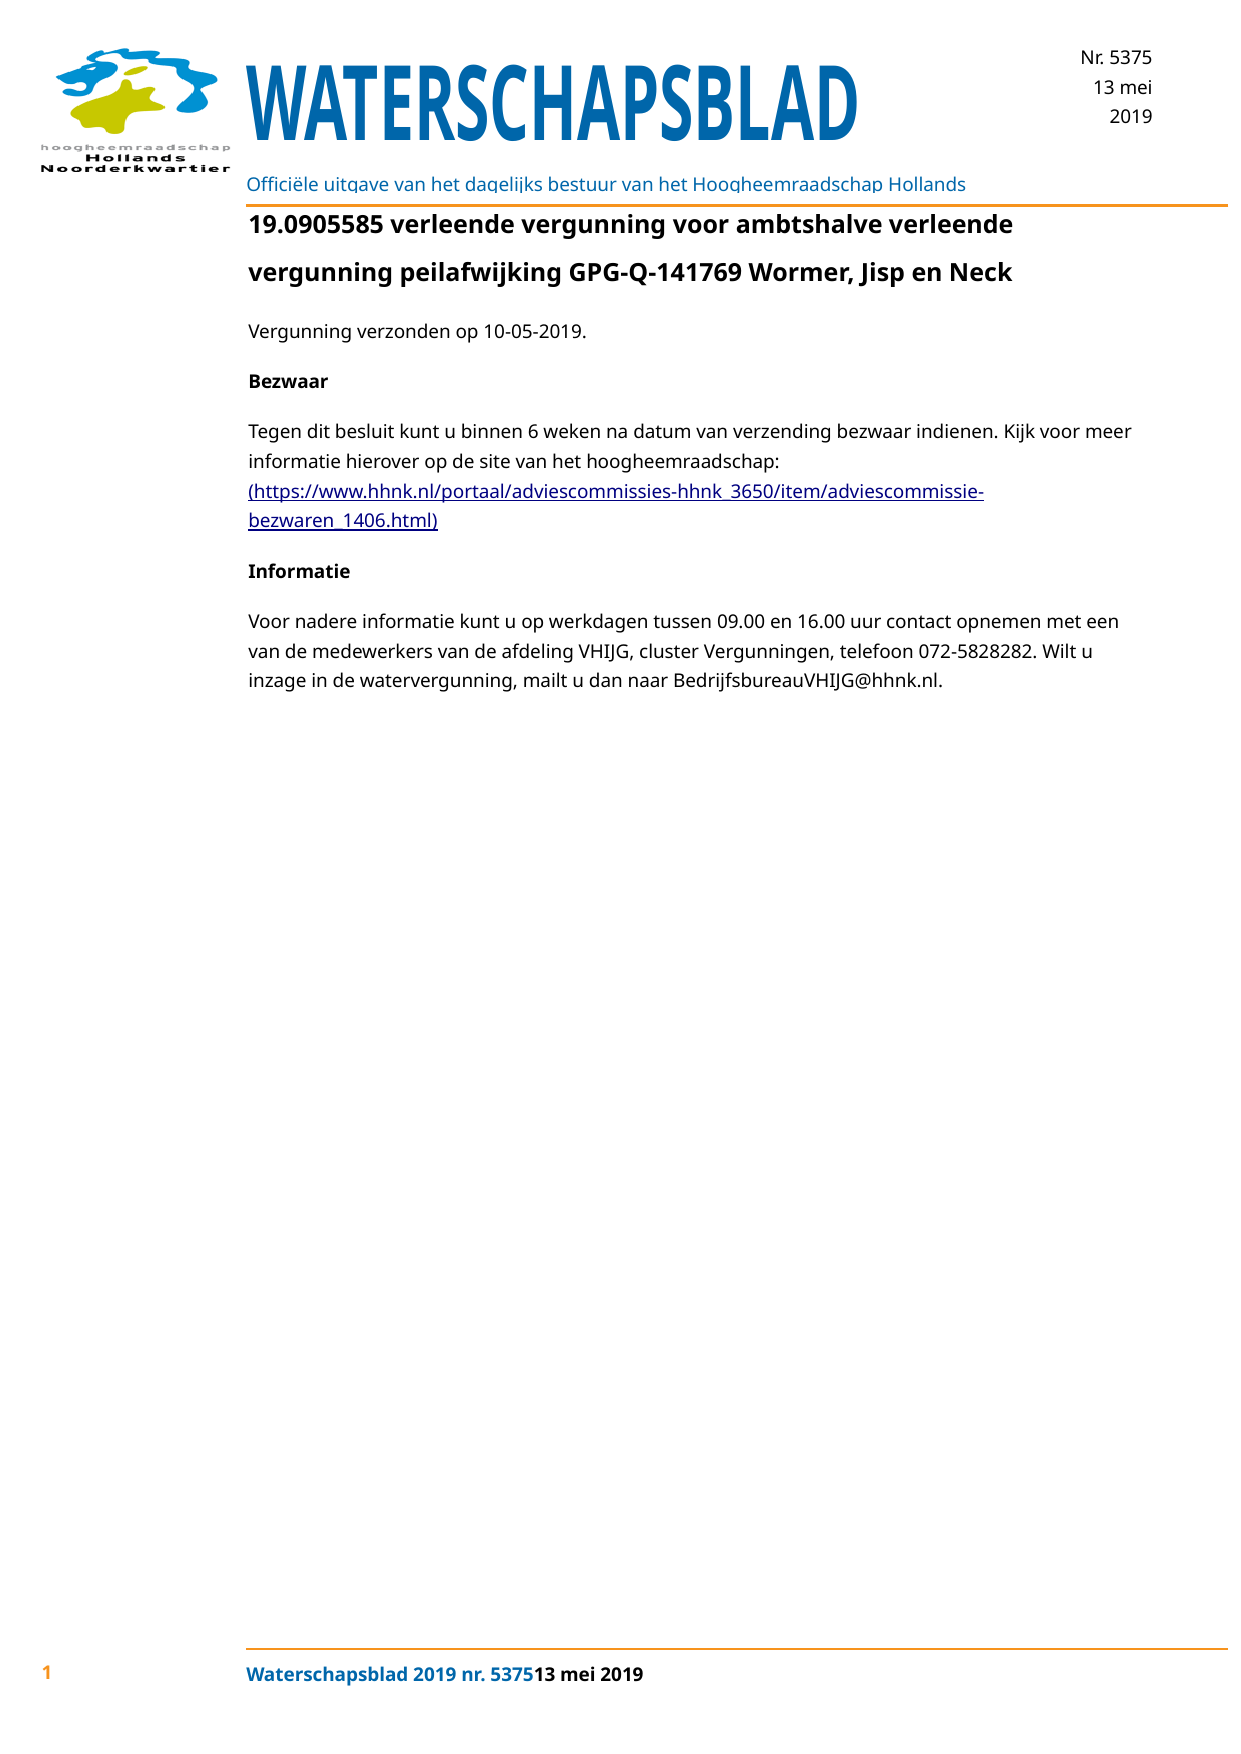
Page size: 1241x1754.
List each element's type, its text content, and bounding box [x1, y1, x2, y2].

text 19.0905585 verleende vergunning voor ambtshalve verleende vergunning peilafwijking GPG-Q-141769 Wormer, Jisp en Neck [248, 207, 1152, 288]
text Tegen dit besluit kunt u binnen 6 weken na datum van verzending bezwaar indienen. Kijk voor meer informatie hierover op de site van het hoogheemraadschap: (https://www.hhnk.nl/portaal/adviescommissies-hhnk_3650/item/adviescommissie-bezwaren_1406.html) [248, 419, 1152, 533]
text Bezwaar [248, 368, 1152, 394]
text Informatie [248, 558, 1152, 584]
text Voor nadere informatie kunt u op werkdagen tussen 09.00 en 16.00 uur contact opnemen met een van de medewerkers van de afdeling VHIJG, cluster Vergunningen, telefoon 072-5828282. Wilt u inzage in de watervergunning, mailt u dan naar BedrijfsbureauVHIJG@hhnk.nl. [248, 608, 1152, 693]
picture [41, 47, 231, 172]
text Vergunning verzonden op 10-05-2019. [248, 318, 1152, 344]
